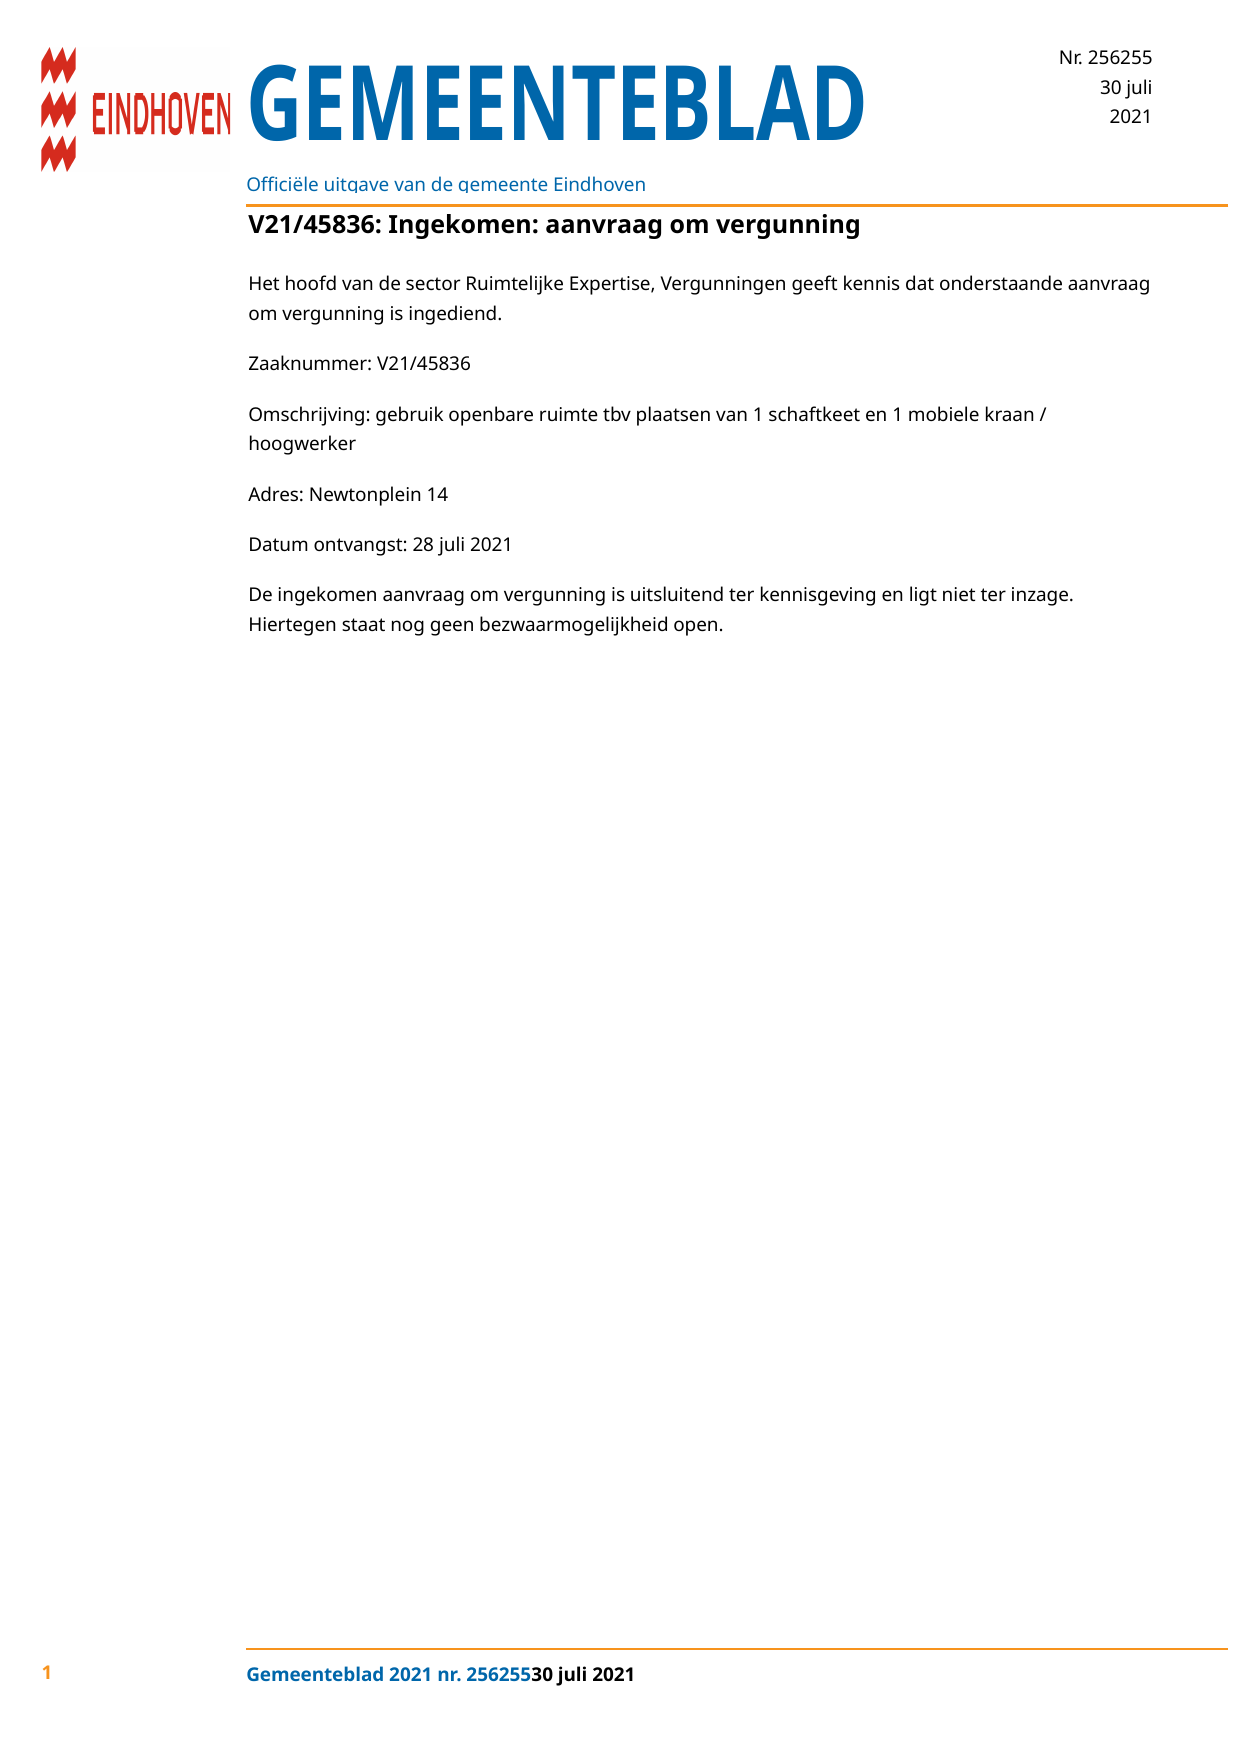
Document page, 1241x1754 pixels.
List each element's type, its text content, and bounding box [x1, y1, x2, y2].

picture [41, 47, 231, 172]
text Zaaknummer: V21/45836 [248, 350, 1152, 376]
text V21/45836: Ingekomen: aanvraag om vergunning [248, 207, 1152, 241]
text Datum ontvangst: 28 juli 2021 [248, 531, 1152, 557]
text De ingekomen aanvraag om vergunning is uitsluitend ter kennisgeving en ligt niet ter inzage. Hiertegen staat nog geen bezwaarmogelijkheid open. [248, 582, 1152, 637]
text Omschrijving: gebruik openbare ruimte tbv plaatsen van 1 schaftkeet en 1 mobiele kraan / hoogwerker [248, 401, 1152, 456]
text Het hoofd van de sector Ruimtelijke Expertise, Vergunningen geeft kennis dat onderstaande aanvraag om vergunning is ingediend. [248, 270, 1152, 326]
text Adres: Newtonplein 14 [248, 481, 1152, 506]
